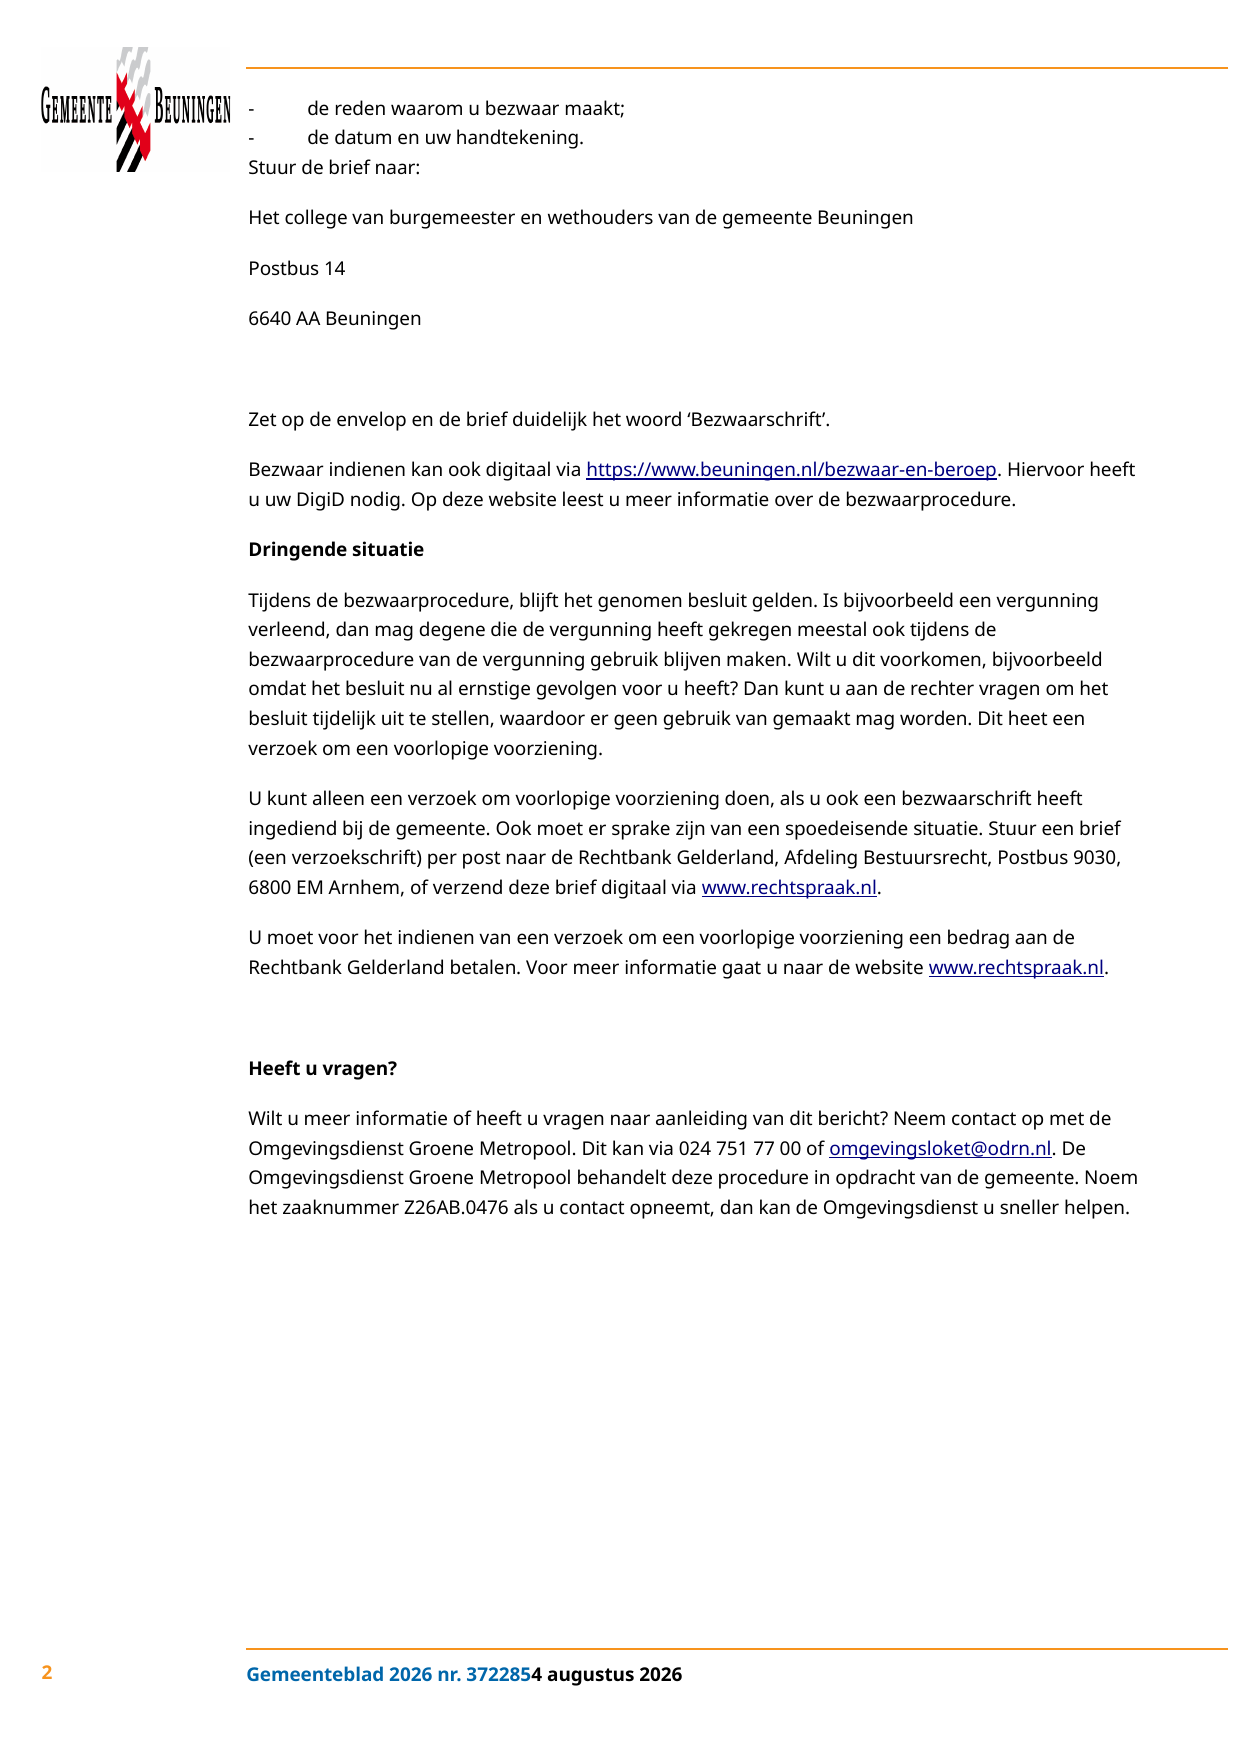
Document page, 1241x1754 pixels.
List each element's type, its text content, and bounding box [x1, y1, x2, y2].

text 6640 AA Beuningen [248, 305, 1152, 331]
text Bezwaar indienen kan ook digitaal via https://www.beuningen.nl/bezwaar-en-beroep. Hiervoor heeft u uw DigiD nodig. Op deze website leest u meer informatie over de bezwaarprocedure. [248, 456, 1152, 512]
text U kunt alleen een verzoek om voorlopige voorziening doen, als u ook een bezwaarschrift heeft ingediend bij de gemeente. Ook moet er sprake zijn van een spoedeisende situatie. Stuur een brief (een verzoekschrift) per post naar de Rechtbank Gelderland, Afdeling Bestuursrecht, Postbus 9030, 6800 EM Arnhem, of verzend deze brief digitaal via www.rechtspraak.nl. [248, 785, 1152, 900]
text Dringende situatie [248, 536, 1152, 562]
text Wilt u meer informatie of heeft u vragen naar aanleiding van dit bericht? Neem contact op met de Omgevingsdienst Groene Metropool. Dit kan via 024 751 77 00 of omgevingsloket@odrn.nl. De Omgevingsdienst Groene Metropool behandelt deze procedure in opdracht van de gemeente. Noem het zaaknummer Z26AB.0476 als u contact opneemt, dan kan de Omgevingsdienst u sneller helpen. [248, 1105, 1152, 1220]
text Zet op de envelop en de brief duidelijk het woord ‘Bezwaarschrift’. [248, 406, 1152, 432]
text Tijdens de bezwaarprocedure, blijft het genomen besluit gelden. Is bijvoorbeeld een vergunning verleend, dan mag degene die de vergunning heeft gekregen meestal ook tijdens de bezwaarprocedure van de vergunning gebruik blijven maken. Wilt u dit voorkomen, bijvoorbeeld omdat het besluit nu al ernstige gevolgen voor u heeft? Dan kunt u aan de rechter vragen om het besluit tijdelijk uit te stellen, waardoor er geen gebruik van gemaakt mag worden. Dit heet een verzoek om een voorlopige voorziening. [248, 587, 1152, 761]
text Postbus 14 [248, 255, 1152, 281]
text Het college van burgemeester en wethouders van de gemeente Beuningen [248, 204, 1152, 230]
text Stuur de brief naar: [248, 154, 1152, 180]
list de reden waarom u bezwaar maakt; [248, 95, 1152, 121]
text U moet voor het indienen van een verzoek om een voorlopige voorziening een bedrag aan de Rechtbank Gelderland betalen. Voor meer informatie gaat u naar de website www.rechtspraak.nl. [248, 924, 1152, 980]
text Heeft u vragen? [248, 1055, 1152, 1081]
list de datum en uw handtekening. [248, 124, 1152, 150]
picture [41, 47, 231, 172]
